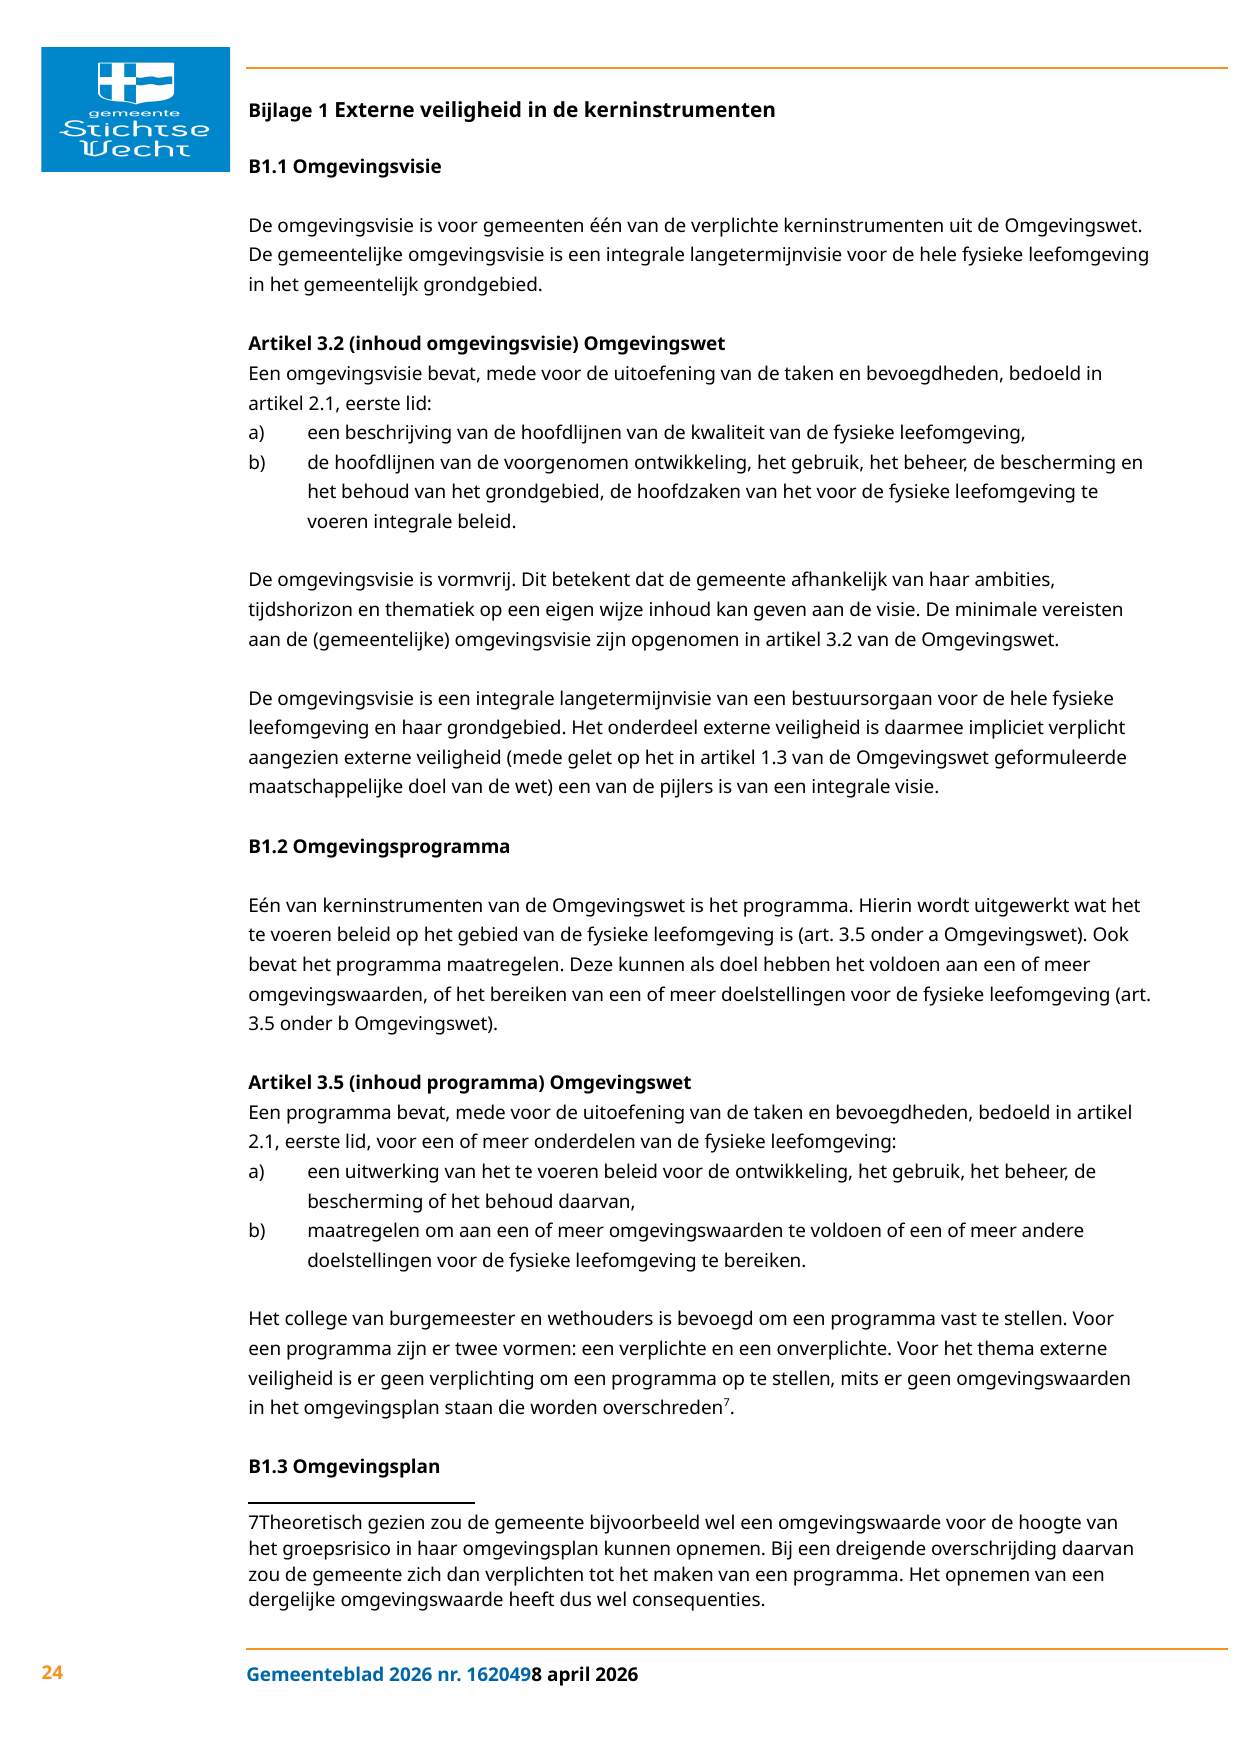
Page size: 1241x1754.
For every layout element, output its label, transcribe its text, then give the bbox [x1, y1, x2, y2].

text Eén van kerninstrumenten van de Omgevingswet is het programma. Hierin wordt uitgewerkt wat het te voeren beleid op het gebied van de fysieke leefomgeving is (art. 3.5 onder a Omgevingswet). Ook bevat het programma maatregelen. Deze kunnen als doel hebben het voldoen aan een of meer omgevingswaarden, of het bereiken van een of meer doelstellingen voor de fysieke leefomgeving (art. 3.5 onder b Omgevingswet). [248, 892, 1152, 1036]
picture [99, 63, 135, 101]
text B1.2 Omgevingsprogramma [248, 833, 1152, 858]
text De omgevingsvisie is vormvrij. Dit betekent dat de gemeente afhankelijk van haar ambities, tijdshorizon en thematiek op een eigen wijze inhoud kan geven aan de visie. De minimale vereisten aan de (gemeentelijke) omgevingsvisie zijn opgenomen in artikel 3.2 van de Omgevingswet. [248, 567, 1152, 651]
text B1.3 Omgevingsplan [248, 1453, 1152, 1479]
text De omgevingsvisie is voor gemeenten één van de verplichte kerninstrumenten uit de Omgevingswet. De gemeentelijke omgevingsvisie is een integrale langetermijnvisie voor de hele fysieke leefomgeving in het gemeentelijk grondgebied. [248, 212, 1152, 297]
table_header Artikel 3.2 (inhoud omgevingsvisie) Omgevingswet Een omgevingsvisie bevat, mede voor de uitoefening van de taken en bevoegdheden, bedoeld in artikel 2.1, eerste lid: een beschrijving van de hoofdlijnen van de kwaliteit van de fysieke leefomgeving, de hoofdlijnen van de voorgenomen ontwikkeling, het gebruik, het beheer, de bescherming en het behoud van het grondgebied, de hoofdzaken van het voor de fysieke leefomgeving te voeren integrale beleid. [248, 331, 1152, 534]
picture [137, 63, 174, 103]
text B1.1 Omgevingsvisie [248, 153, 1152, 179]
text Het college van burgemeester en wethouders is bevoegd om een programma vast te stellen. Voor een programma zijn er twee vormen: een verplichte en een onverplichte. Voor het thema externe veiligheid is er geen verplichting om een programma op te stellen, mits er geen omgevingswaarden in het omgevingsplan staan die worden overschreden. [248, 1306, 1152, 1420]
text De omgevingsvisie is een integrale langetermijnvisie van een bestuursorgaan voor de hele fysieke leefomgeving en haar grondgebied. Het onderdeel externe veiligheid is daarmee impliciet verplicht aangezien externe veiligheid (mede gelet op het in artikel 1.3 van de Omgevingswet geformuleerde maatschappelijke doel van de wet) een van de pijlers is van een integrale visie. [248, 685, 1152, 799]
table_header Artikel 3.5 (inhoud programma) Omgevingswet Een programma bevat, mede voor de uitoefening van de taken en bevoegdheden, bedoeld in artikel 2.1, eerste lid, voor een of meer onderdelen van de fysieke leefomgeving: een uitwerking van het te voeren beleid voor de ontwikkeling, het gebruik, het beheer, de bescherming of het behoud daarvan, maatregelen om aan een of meer omgevingswaarden te voldoen of een of meer andere doelstellingen voor de fysieke leefomgeving te bereiken. [248, 1070, 1152, 1273]
text Bijlage 1 Externe veiligheid in de kerninstrumenten [248, 95, 1152, 123]
text Theoretisch gezien zou de gemeente bijvoorbeeld wel een omgevingswaarde voor de hoogte van het groepsrisico in haar omgevingsplan kunnen opnemen. Bij een dreigende overschrijding daarvan zou de gemeente zich dan verplichten tot het maken van een programma. Het opnemen van een dergelijke omgevingswaarde heeft dus wel consequenties. [248, 1509, 1152, 1612]
